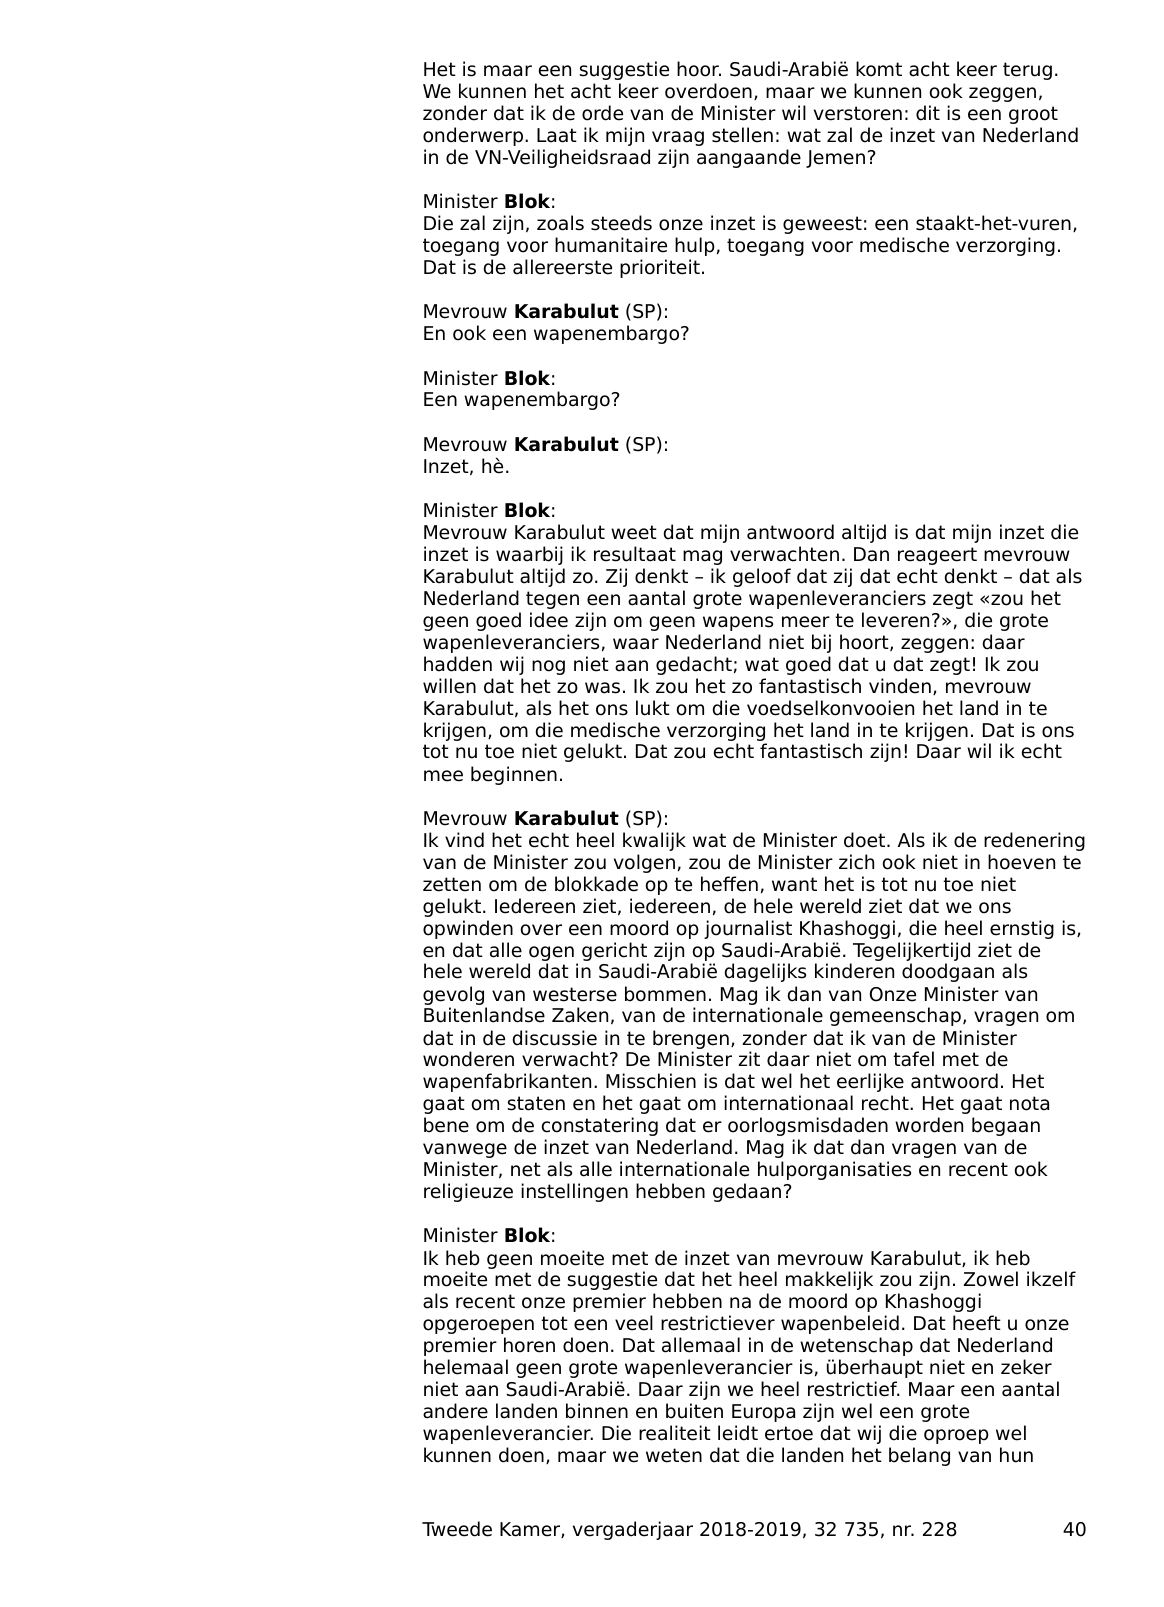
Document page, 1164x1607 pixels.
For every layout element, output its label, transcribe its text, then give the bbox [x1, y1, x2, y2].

text Inzet, hè. [422, 456, 1087, 477]
text Mevrouw Karabulut (SP): [422, 301, 1087, 323]
text Minister Blok: [422, 191, 1087, 213]
text Een wapenembargo? [422, 389, 1087, 411]
text Die zal zijn, zoals steeds onze inzet is geweest: een staakt-het-vuren, toegang voor humanitaire hulp, toegang voor medische verzorging. Dat is de allereerste prioriteit. [422, 213, 1087, 279]
text En ook een wapenembargo? [422, 323, 1087, 345]
text Mevrouw Karabulut (SP): [422, 433, 1087, 456]
text Ik heb geen moeite met de inzet van mevrouw Karabulut, ik heb moeite met de suggestie dat het heel makkelijk zou zijn. Zowel ikzelf als recent onze premier hebben na de moord op Khashoggi opgeroepen tot een veel restrictiever wapenbeleid. Dat heeft u onze premier horen doen. Dat allemaal in de wetenschap dat Nederland helemaal geen grote wapenleverancier is, überhaupt niet en zeker niet aan Saudi-Arabië. Daar zijn we heel restrictief. Maar een aantal andere landen binnen en buiten Europa zijn wel een grote wapenleverancier. Die realiteit leidt ertoe dat wij die oproep wel kunnen doen, maar we weten dat die landen het belang van hun [422, 1247, 1087, 1467]
text Het is maar een suggestie hoor. Saudi-Arabië komt acht keer terug. We kunnen het acht keer overdoen, maar we kunnen ook zeggen, zonder dat ik de orde van de Minister wil verstoren: dit is een groot onderwerp. Laat ik mijn vraag stellen: wat zal de inzet van Nederland in de VN-Veiligheidsraad zijn aangaande Jemen? [422, 59, 1087, 169]
text Minister Blok: [422, 367, 1087, 389]
text Mevrouw Karabulut (SP): [422, 808, 1087, 829]
text Mevrouw Karabulut weet dat mijn antwoord altijd is dat mijn inzet die inzet is waarbij ik resultaat mag verwachten. Dan reageert mevrouw Karabulut altijd zo. Zij denkt – ik geloof dat zij dat echt denkt – dat als Nederland tegen een aantal grote wapenleveranciers zegt «zou het geen goed idee zijn om geen wapens meer te leveren?», die grote wapenleveranciers, waar Nederland niet bij hoort, zeggen: daar hadden wij nog niet aan gedacht; wat goed dat u dat zegt! Ik zou willen dat het zo was. Ik zou het zo fantastisch vinden, mevrouw Karabulut, als het ons lukt om die voedselkonvooien het land in te krijgen, om die medische verzorging het land in te krijgen. Dat is ons tot nu toe niet gelukt. Dat zou echt fantastisch zijn! Daar wil ik echt mee beginnen. [422, 522, 1087, 785]
text Minister Blok: [422, 1225, 1087, 1247]
text Ik vind het echt heel kwalijk wat de Minister doet. Als ik de redenering van de Minister zou volgen, zou de Minister zich ook niet in hoeven te zetten om de blokkade op te heffen, want het is tot nu toe niet gelukt. Iedereen ziet, iedereen, de hele wereld ziet dat we ons opwinden over een moord op journalist Khashoggi, die heel ernstig is, en dat alle ogen gericht zijn op Saudi-Arabië. Tegelijkertijd ziet de hele wereld dat in Saudi-Arabië dagelijks kinderen doodgaan als gevolg van westerse bommen. Mag ik dan van Onze Minister van Buitenlandse Zaken, van de internationale gemeenschap, vragen om dat in de discussie in te brengen, zonder dat ik van de Minister wonderen verwacht? De Minister zit daar niet om tafel met de wapenfabrikanten. Misschien is dat wel het eerlijke antwoord. Het gaat om staten en het gaat om internationaal recht. Het gaat nota bene om de constatering dat er oorlogsmisdaden worden begaan vanwege de inzet van Nederland. Mag ik dat dan vragen van de Minister, net als alle internationale hulporganisaties en recent ook religieuze instellingen hebben gedaan? [422, 829, 1087, 1203]
text Minister Blok: [422, 500, 1087, 522]
